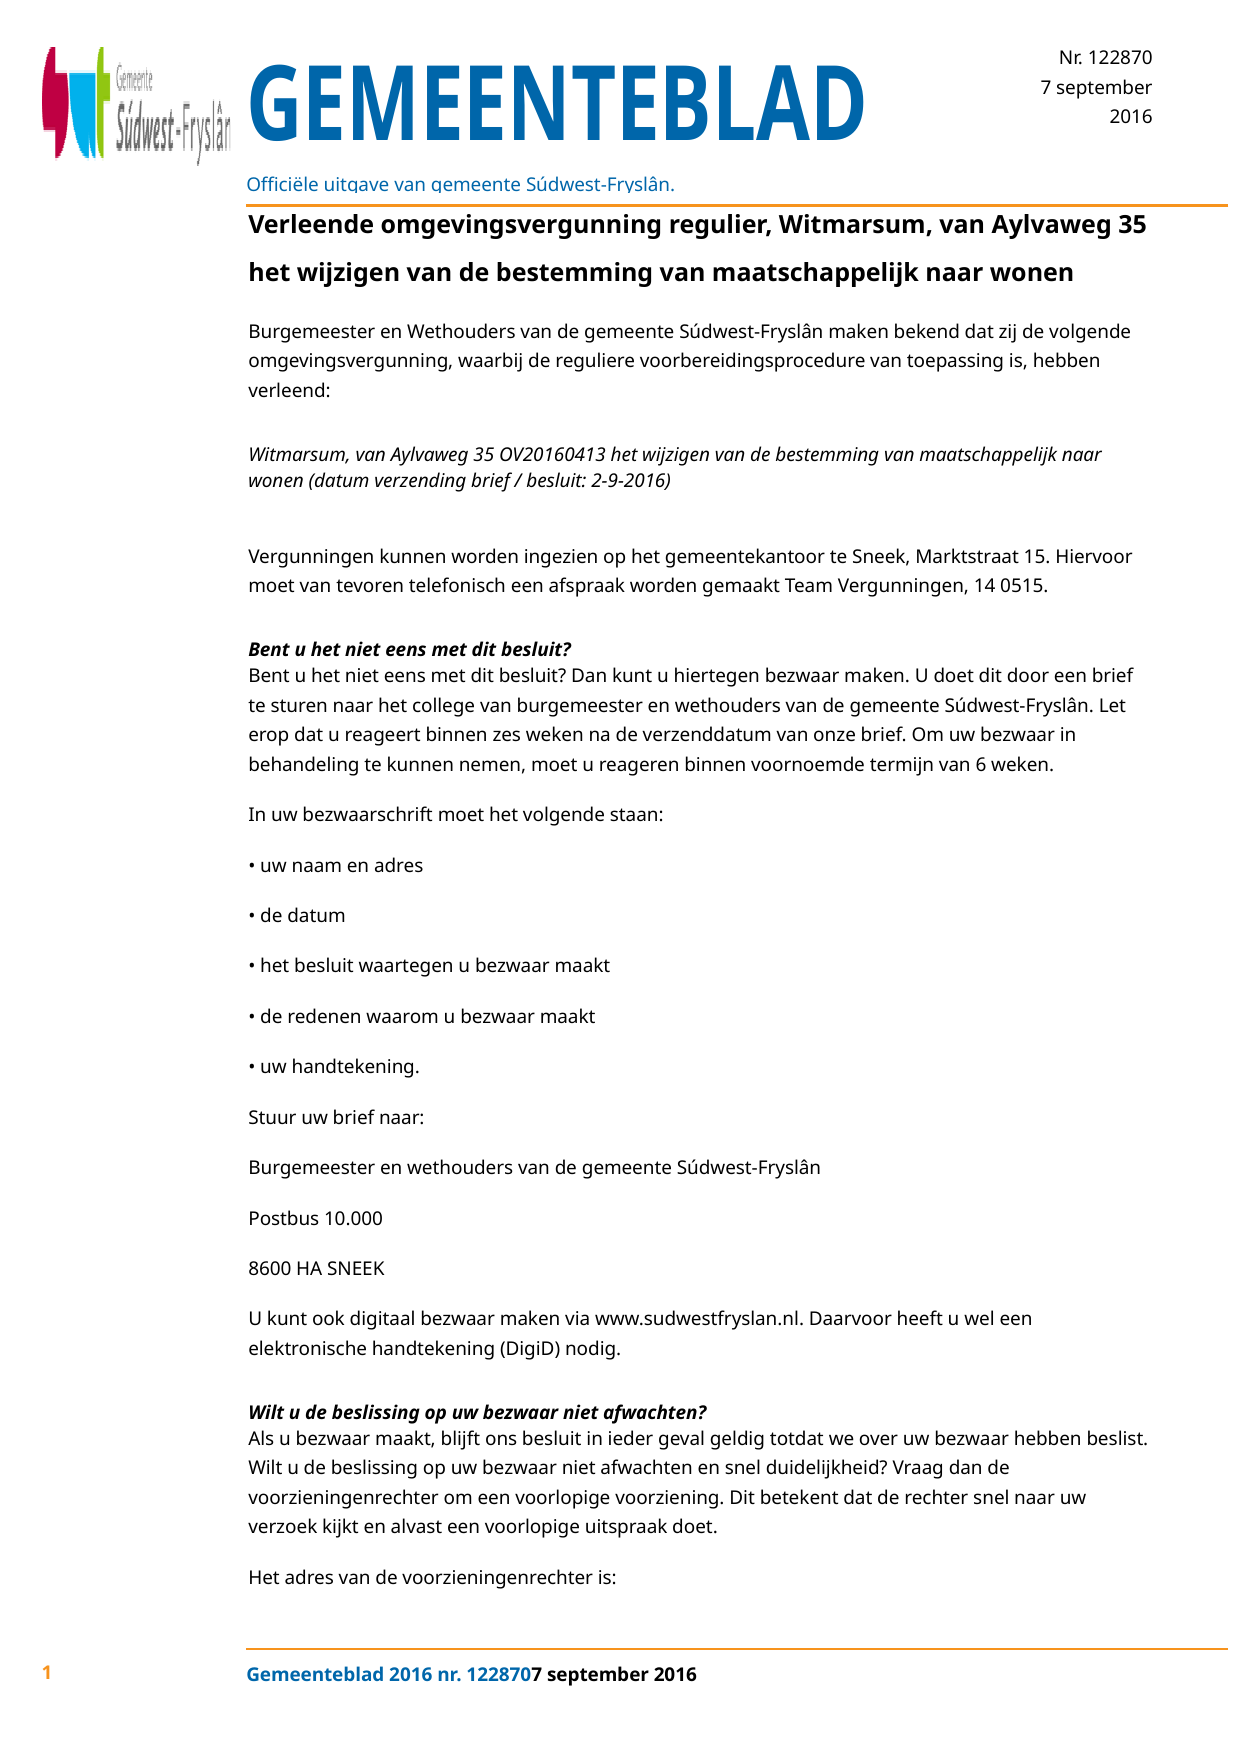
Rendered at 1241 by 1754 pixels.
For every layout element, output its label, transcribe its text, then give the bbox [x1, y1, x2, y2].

text U kunt ook digitaal bezwaar maken via www.sudwestfryslan.nl. Daarvoor heeft u wel een elektronische handtekening (DigiD) nodig. [248, 1306, 1152, 1361]
text Als u bezwaar maakt, blijft ons besluit in ieder geval geldig totdat we over uw bezwaar hebben beslist. Wilt u de beslissing op uw bezwaar niet afwachten en snel duidelijkheid? Vraag dan de voorzieningenrechter om een voorlopige voorziening. Dit betekent dat de rechter snel naar uw verzoek kijkt en alvast een voorlopige uitspraak doet. [248, 1425, 1152, 1539]
text Witmarsum, van Aylvaweg 35 OV20160413 het wijzigen van de bestemming van maatschappelijk naar wonen (datum verzending brief / besluit: 2-9-2016) [248, 441, 1152, 492]
text 8600 HA SNEEK [248, 1255, 1152, 1281]
text Burgemeester en wethouders van de gemeente Súdwest-Fryslân [248, 1154, 1152, 1180]
text Verleende omgevingsvergunning regulier, Witmarsum, van Aylvaweg 35 het wijzigen van de bestemming van maatschappelijk naar wonen [248, 207, 1152, 288]
text • de redenen waarom u bezwaar maakt [248, 1003, 1152, 1029]
text • de datum [248, 902, 1152, 928]
picture [41, 47, 231, 172]
text Burgemeester en Wethouders van de gemeente Súdwest-Fryslân maken bekend dat zij de volgende omgevingsvergunning, waarbij de reguliere voorbereidingsprocedure van toepassing is, hebben verleend: [248, 318, 1152, 403]
text Vergunningen kunnen worden ingezien op het gemeentekantoor te Sneek, Marktstraat 15. Hiervoor moet van tevoren telefonisch een afspraak worden gemaakt Team Vergunningen, 14 0515. [248, 543, 1152, 598]
text In uw bezwaarschrift moet het volgende staan: [248, 801, 1152, 827]
text Het adres van de voorzieningenrechter is: [248, 1564, 1152, 1590]
text Wilt u de beslissing op uw bezwaar niet afwachten? [248, 1399, 1152, 1425]
text Bent u het niet eens met dit besluit? [248, 636, 1152, 662]
text Stuur uw brief naar: [248, 1104, 1152, 1129]
text Bent u het niet eens met dit besluit? Dan kunt u hiertegen bezwaar maken. U doet dit door een brief te sturen naar het college van burgemeester en wethouders van de gemeente Súdwest-Fryslân. Let erop dat u reageert binnen zes weken na de verzenddatum van onze brief. Om uw bezwaar in behandeling te kunnen nemen, moet u reageren binnen voornoemde termijn van 6 weken. [248, 662, 1152, 777]
text • het besluit waartegen u bezwaar maakt [248, 953, 1152, 978]
text • uw handtekening. [248, 1053, 1152, 1079]
text • uw naam en adres [248, 852, 1152, 877]
text Postbus 10.000 [248, 1205, 1152, 1230]
